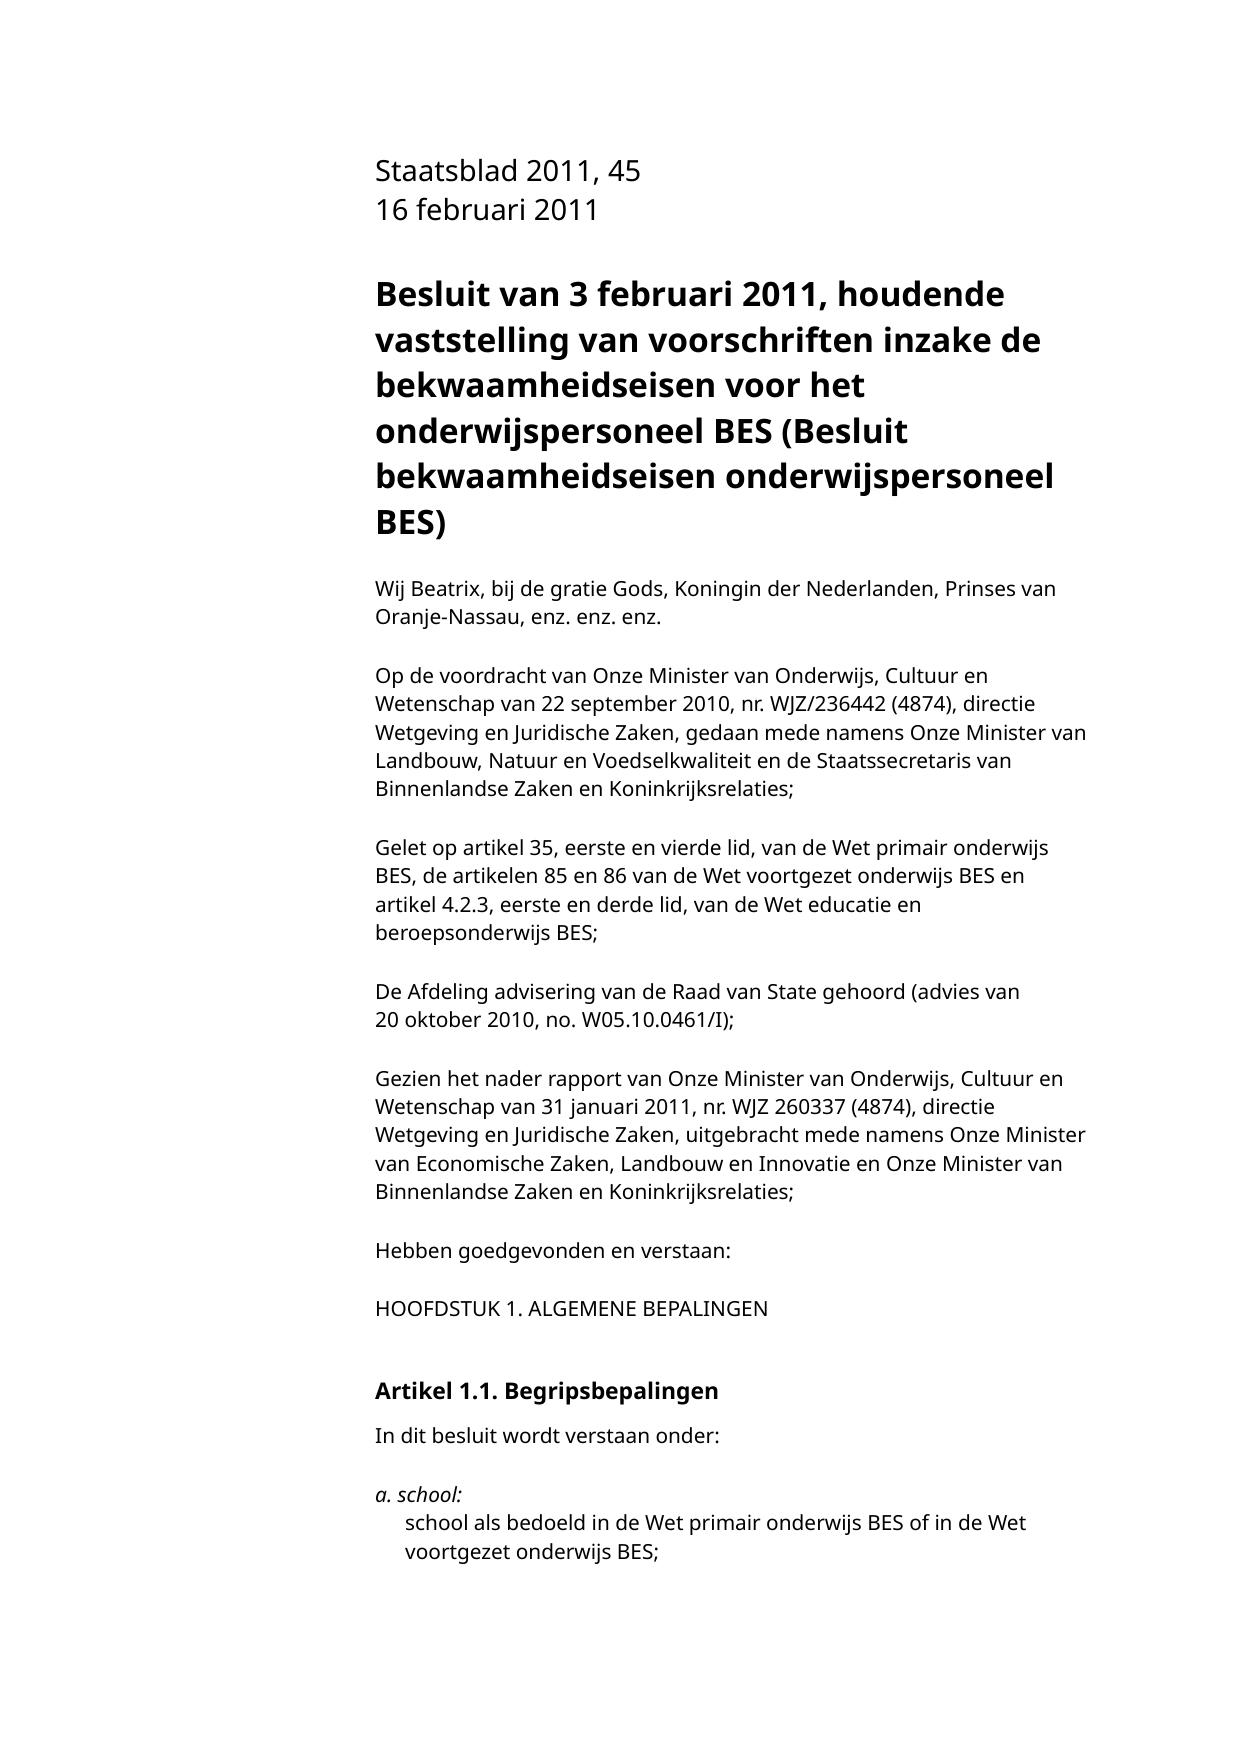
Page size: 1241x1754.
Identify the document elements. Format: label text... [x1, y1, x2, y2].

text Staatsblad 2011, 45 [375, 150, 1090, 190]
text De Afdeling advisering van de Raad van State gehoord (advies van 20 oktober 2010, no. W05.10.0461/I); [375, 977, 1090, 1034]
text 16 februari 2011 [375, 190, 1090, 229]
subtitle Besluit van 3 februari 2011, houdende vaststelling van voorschriften inzake de bekwaamheidseisen voor het onderwijspersoneel BES (Besluit bekwaamheidseisen onderwijspersoneel BES) [375, 271, 1090, 544]
text Gelet op artikel 35, eerste en vierde lid, van de Wet primair onderwijs BES, de artikelen 85 en 86 van de Wet voortgezet onderwijs BES en artikel 4.2.3, eerste en derde lid, van de Wet educatie en beroepsonderwijs BES; [375, 833, 1090, 947]
text a. school: [375, 1480, 1090, 1508]
text Hebben goedgevonden en verstaan: [375, 1236, 1090, 1264]
text Wij Beatrix, bij de gratie Gods, Koningin der Nederlanden, Prinses van Oranje-Nassau, enz. enz. enz. [375, 574, 1090, 631]
subtitle Artikel 1.1. Begripsbepalingen [375, 1375, 1090, 1406]
text Op de voordracht van Onze Minister van Onderwijs, Cultuur en Wetenschap van 22 september 2010, nr. WJZ/236442 (4874), directie Wetgeving en Juridische Zaken, gedaan mede namens Onze Minister van Landbouw, Natuur en Voedselkwaliteit en de Staatssecretaris van Binnenlandse Zaken en Koninkrijksrelaties; [375, 661, 1090, 803]
text school als bedoeld in de Wet primair onderwijs BES of in de Wet voortgezet onderwijs BES; [405, 1508, 1090, 1565]
subtitle HOOFDSTUK 1. ALGEMENE BEPALINGEN [375, 1294, 1090, 1323]
text In dit besluit wordt verstaan onder: [375, 1421, 1090, 1450]
text Gezien het nader rapport van Onze Minister van Onderwijs, Cultuur en Wetenschap van 31 januari 2011, nr. WJZ 260337 (4874), directie Wetgeving en Juridische Zaken, uitgebracht mede namens Onze Minister van Economische Zaken, Landbouw en Innovatie en Onze Minister van Binnenlandse Zaken en Koninkrijksrelaties; [375, 1064, 1090, 1206]
